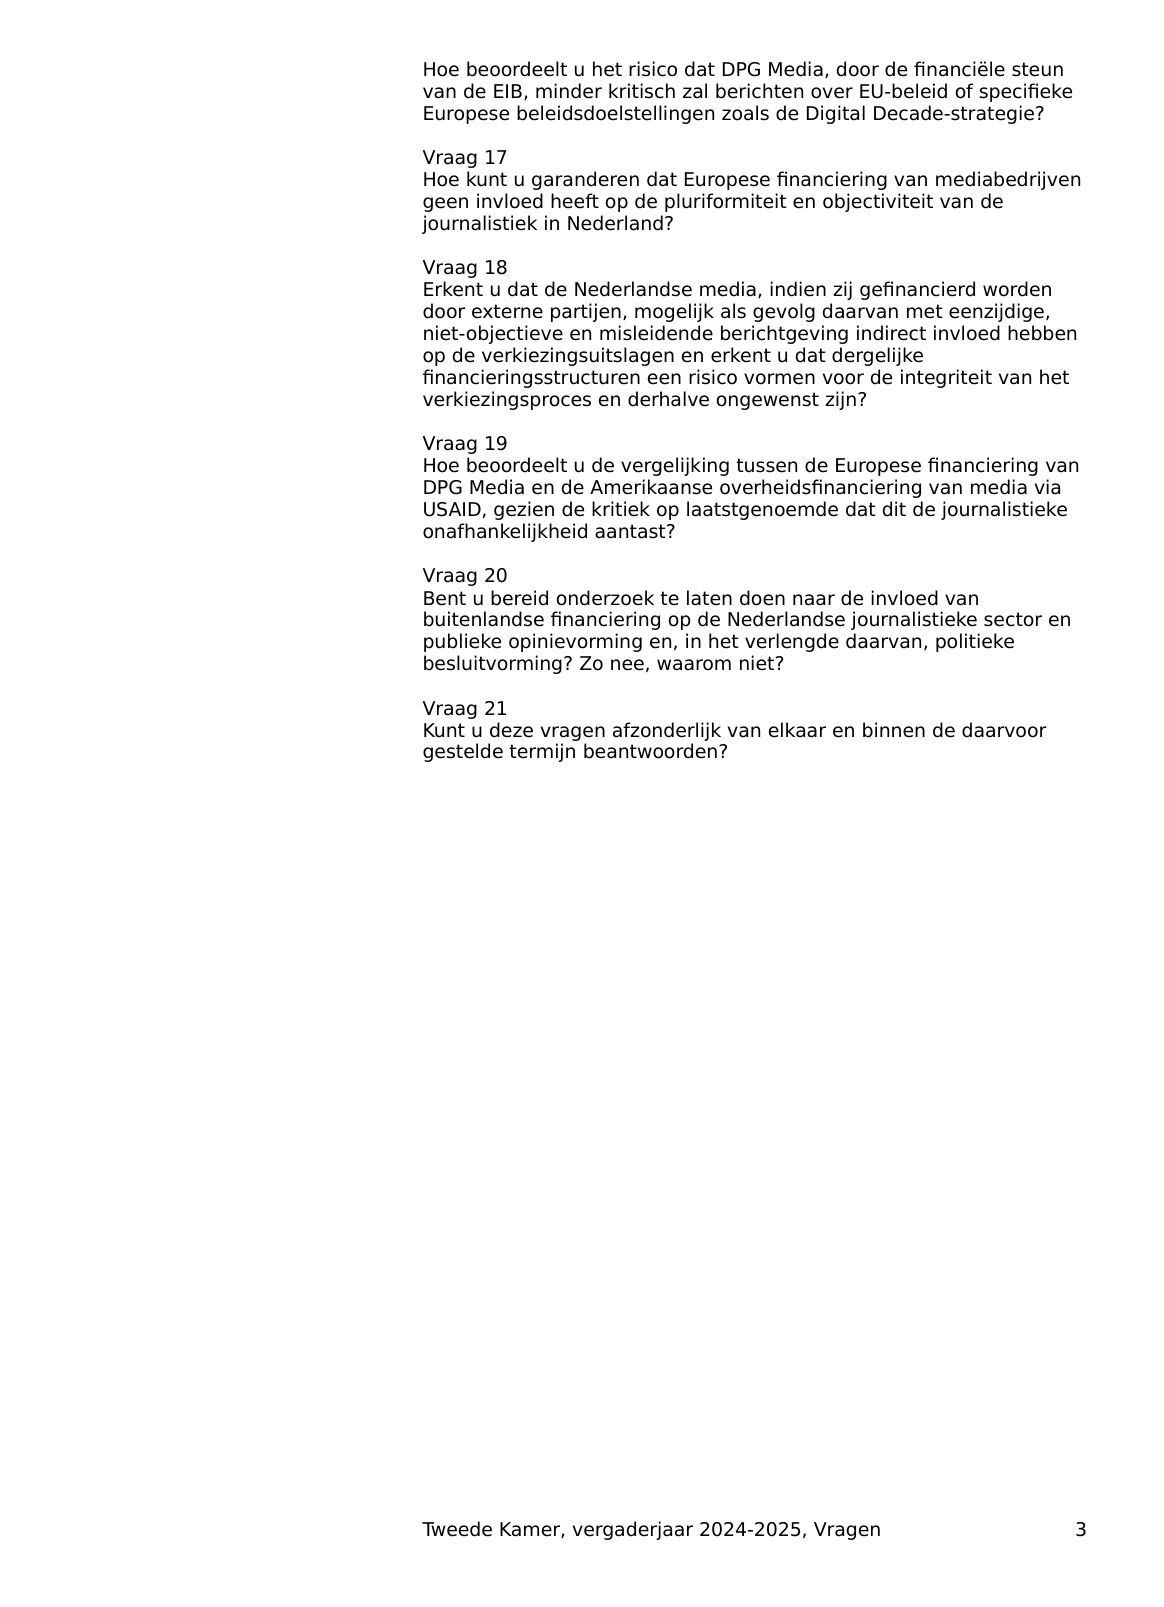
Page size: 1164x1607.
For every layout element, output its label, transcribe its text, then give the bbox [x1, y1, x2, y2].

text Vraag 19 [422, 433, 1087, 455]
text Hoe kunt u garanderen dat Europese financiering van mediabedrijven geen invloed heeft op de pluriformiteit en objectiviteit van de journalistiek in Nederland? [422, 169, 1087, 235]
text Kunt u deze vragen afzonderlijk van elkaar en binnen de daarvoor gestelde termijn beantwoorden? [422, 719, 1087, 763]
text Vraag 20 [422, 565, 1087, 587]
text Hoe beoordeelt u het risico dat DPG Media, door de financiële steun van de EIB, minder kritisch zal berichten over EU-beleid of specifieke Europese beleidsdoelstellingen zoals de Digital Decade-strategie? [422, 59, 1087, 125]
text Vraag 18 [422, 257, 1087, 279]
text Erkent u dat de Nederlandse media, indien zij gefinancierd worden door externe partijen, mogelijk als gevolg daarvan met eenzijdige, niet-objectieve en misleidende berichtgeving indirect invloed hebben op de verkiezingsuitslagen en erkent u dat dergelijke financieringsstructuren een risico vormen voor de integriteit van het verkiezingsproces en derhalve ongewenst zijn? [422, 279, 1087, 411]
text Vraag 21 [422, 697, 1087, 719]
text Vraag 17 [422, 147, 1087, 169]
text Bent u bereid onderzoek te laten doen naar de invloed van buitenlandse financiering op de Nederlandse journalistieke sector en publieke opinievorming en, in het verlengde daarvan, politieke besluitvorming? Zo nee, waarom niet? [422, 587, 1087, 675]
text Hoe beoordeelt u de vergelijking tussen de Europese financiering van DPG Media en de Amerikaanse overheidsfinanciering van media via USAID, gezien de kritiek op laatstgenoemde dat dit de journalistieke onafhankelijkheid aantast? [422, 455, 1087, 543]
